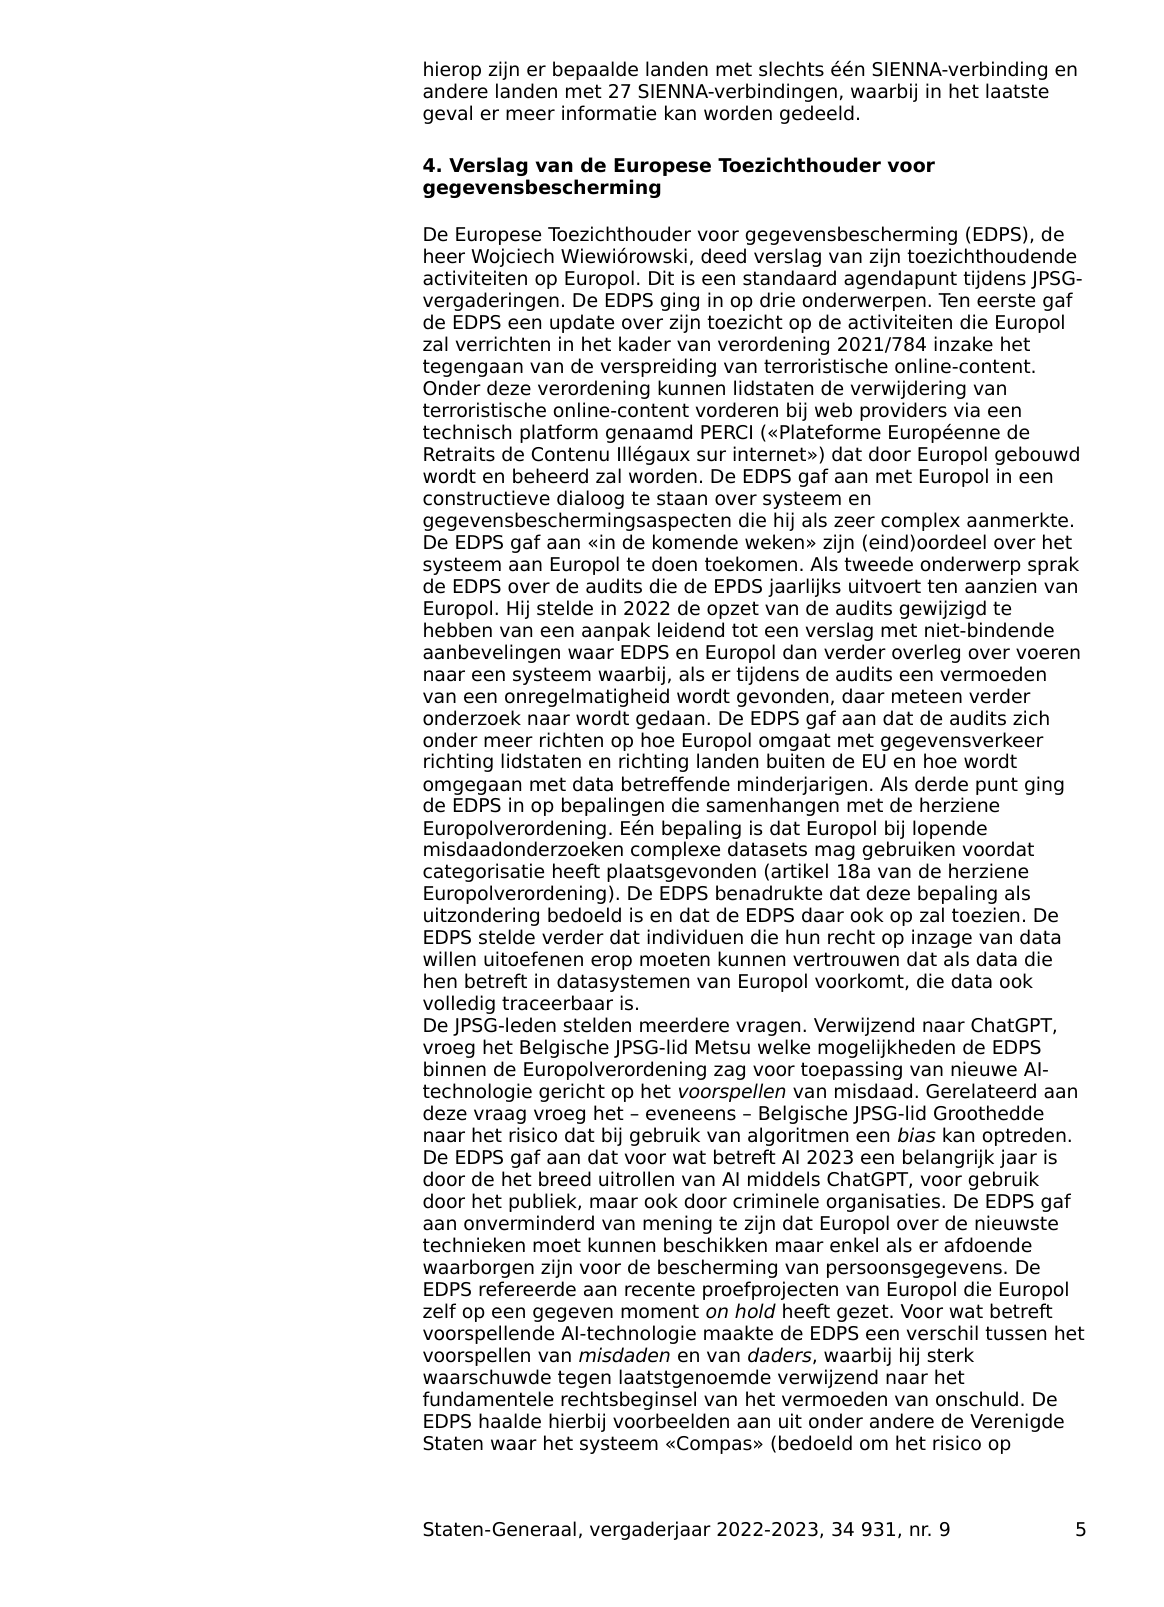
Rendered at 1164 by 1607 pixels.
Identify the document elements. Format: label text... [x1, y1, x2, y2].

text De Europese Toezichthouder voor gegevensbescherming (EDPS), de heer Wojciech Wiewiórowski, deed verslag van zijn toezichthoudende activiteiten op Europol. Dit is een standaard agendapunt tijdens JPSG-vergaderingen. De EDPS ging in op drie onderwerpen. Ten eerste gaf de EDPS een update over zijn toezicht op de activiteiten die Europol zal verrichten in het kader van verordening 2021/784 inzake het tegengaan van de verspreiding van terroristische online-content. Onder deze verordening kunnen lidstaten de verwijdering van terroristische online-content vorderen bij web providers via een technisch platform genaamd PERCI («Plateforme Européenne de Retraits de Contenu Illégaux sur internet») dat door Europol gebouwd wordt en beheerd zal worden. De EDPS gaf aan met Europol in een constructieve dialoog te staan over systeem en gegevensbeschermingsaspecten die hij als zeer complex aanmerkte. De EDPS gaf aan «in de komende weken» zijn (eind)oordeel over het systeem aan Europol te doen toekomen. Als tweede onderwerp sprak de EDPS over de audits die de EPDS jaarlijks uitvoert ten aanzien van Europol. Hij stelde in 2022 de opzet van de audits gewijzigd te hebben van een aanpak leidend tot een verslag met niet-bindende aanbevelingen waar EDPS en Europol dan verder overleg over voeren naar een systeem waarbij, als er tijdens de audits een vermoeden van een onregelmatigheid wordt gevonden, daar meteen verder onderzoek naar wordt gedaan. De EDPS gaf aan dat de audits zich onder meer richten op hoe Europol omgaat met gegevensverkeer richting lidstaten en richting landen buiten de EU en hoe wordt omgegaan met data betreffende minderjarigen. Als derde punt ging de EDPS in op bepalingen die samenhangen met de herziene Europolverordening. Eén bepaling is dat Europol bij lopende misdaadonderzoeken complexe datasets mag gebruiken voordat categorisatie heeft plaatsgevonden (artikel 18a van de herziene Europolverordening). De EDPS benadrukte dat deze bepaling als uitzondering bedoeld is en dat de EDPS daar ook op zal toezien. De EDPS stelde verder dat individuen die hun recht op inzage van data willen uitoefenen erop moeten kunnen vertrouwen dat als data die hen betreft in datasystemen van Europol voorkomt, die data ook volledig traceerbaar is. [422, 224, 1087, 1015]
subtitle 4. Verslag van de Europese Toezichthouder voor gegevensbescherming [422, 155, 1087, 199]
text hierop zijn er bepaalde landen met slechts één SIENNA-verbinding en andere landen met 27 SIENNA-verbindingen, waarbij in het laatste geval er meer informatie kan worden gedeeld. [422, 59, 1087, 125]
text De JPSG-leden stelden meerdere vragen. Verwijzend naar ChatGPT, vroeg het Belgische JPSG-lid Metsu welke mogelijkheden de EDPS binnen de Europolverordening zag voor toepassing van nieuwe AI-technologie gericht op het voorspellen van misdaad. Gerelateerd aan deze vraag vroeg het – eveneens – Belgische JPSG-lid Groothedde naar het risico dat bij gebruik van algoritmen een bias kan optreden. De EDPS gaf aan dat voor wat betreft AI 2023 een belangrijk jaar is door de het breed uitrollen van AI middels ChatGPT, voor gebruik door het publiek, maar ook door criminele organisaties. De EDPS gaf aan onverminderd van mening te zijn dat Europol over de nieuwste technieken moet kunnen beschikken maar enkel als er afdoende waarborgen zijn voor de bescherming van persoonsgegevens. De EDPS refereerde aan recente proefprojecten van Europol die Europol zelf op een gegeven moment on hold heeft gezet. Voor wat betreft voorspellende AI-technologie maakte de EDPS een verschil tussen het voorspellen van misdaden en van daders, waarbij hij sterk waarschuwde tegen laatstgenoemde verwijzend naar het fundamentele rechtsbeginsel van het vermoeden van onschuld. De EDPS haalde hierbij voorbeelden aan uit onder andere de Verenigde Staten waar het systeem «Compas» (bedoeld om het risico op [422, 1015, 1087, 1455]
